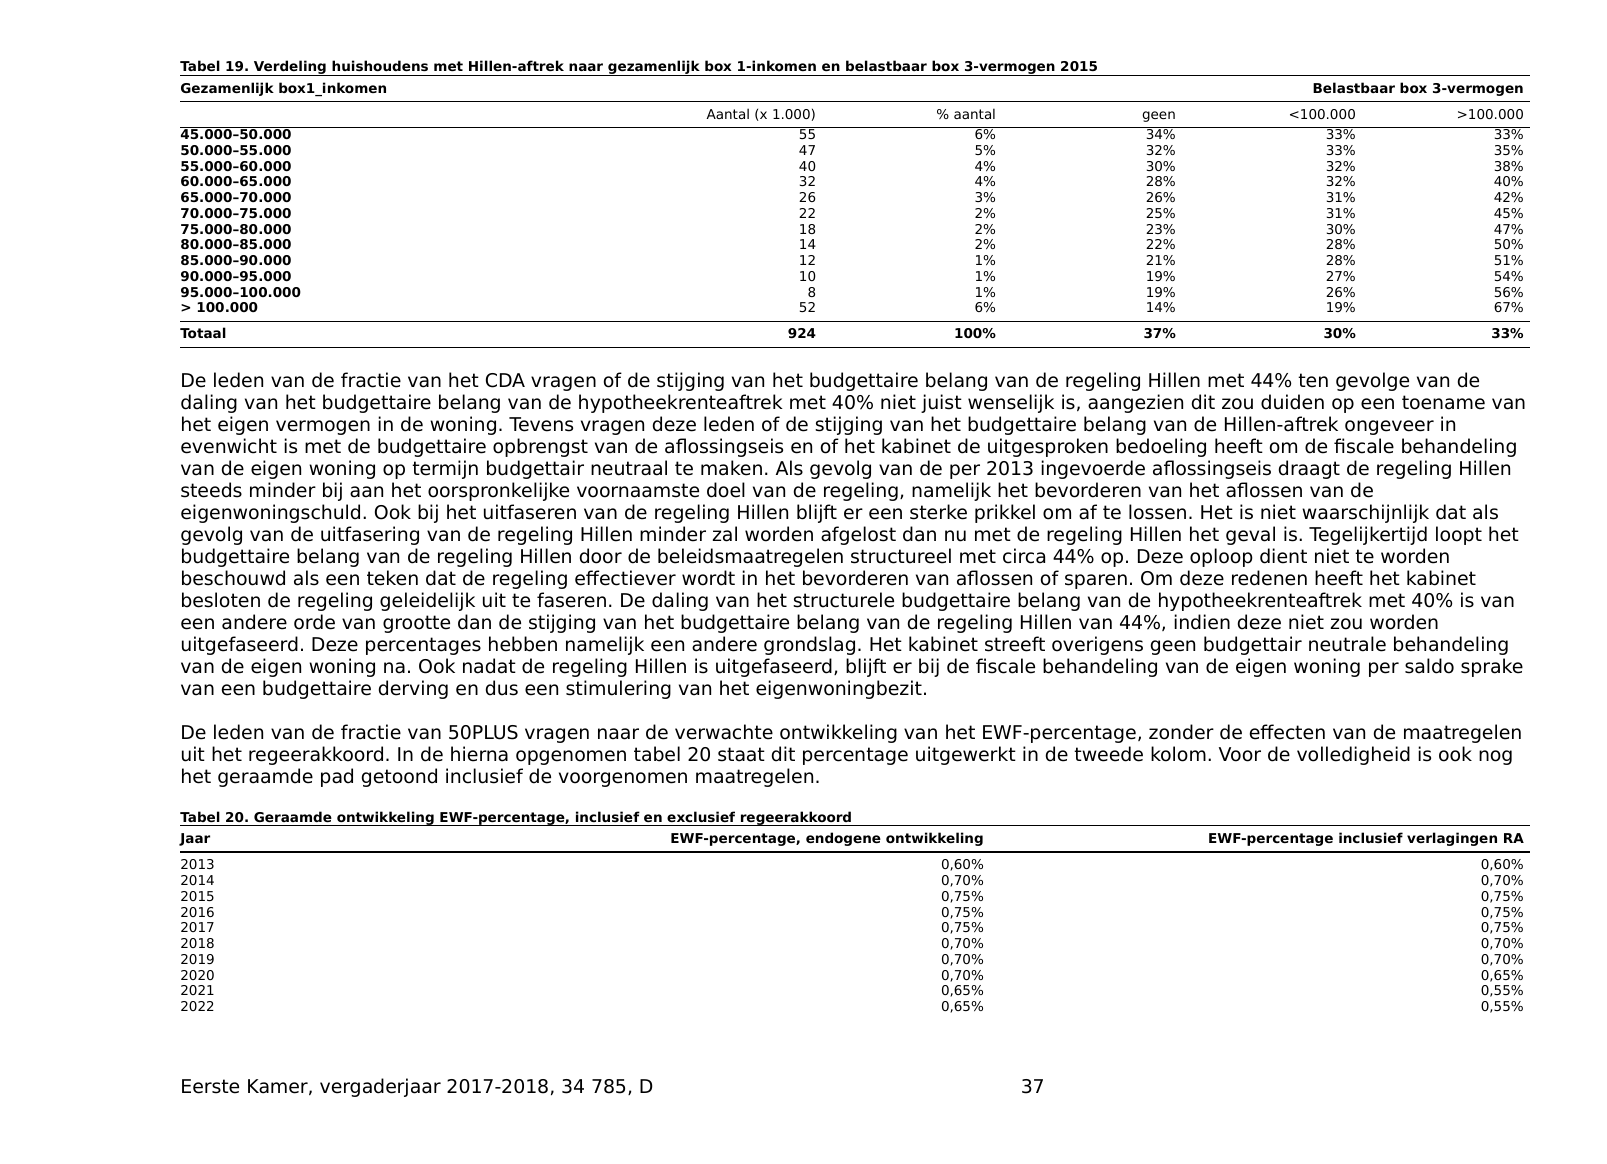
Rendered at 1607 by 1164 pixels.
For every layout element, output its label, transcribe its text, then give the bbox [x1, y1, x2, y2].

table_cell Totaal [180, 322, 522, 347]
table_cell 38% [1361, 159, 1529, 174]
table_cell 1% [822, 269, 1002, 284]
table_cell 34% [1002, 128, 1182, 143]
table_cell 0,55% [990, 983, 1529, 999]
table_cell 33% [1361, 128, 1529, 143]
table_cell 51% [1361, 253, 1529, 269]
table_cell >100.000 [1361, 102, 1529, 127]
table_cell 0,70% [990, 952, 1529, 967]
table_cell 0,60% [990, 853, 1529, 873]
table_cell 26% [1002, 190, 1182, 206]
table_cell [180, 102, 522, 127]
table_cell geen [1002, 102, 1182, 127]
table_cell 4% [822, 174, 1002, 190]
table_cell 32% [1002, 143, 1182, 158]
table_cell 6% [822, 300, 1002, 321]
table_cell 42% [1361, 190, 1529, 206]
table_cell 30% [1002, 159, 1182, 174]
table_cell 0,65% [450, 983, 990, 999]
table_cell 27% [1182, 269, 1361, 284]
table_cell 56% [1361, 284, 1529, 300]
table_cell 22 [522, 206, 822, 221]
table_cell 2% [822, 237, 1002, 253]
table_cell 2017 [180, 920, 450, 936]
table_cell 26 [522, 190, 822, 206]
table_cell 65.000–70.000 [180, 190, 522, 206]
table_cell 14% [1002, 300, 1182, 321]
table_cell 37% [1002, 322, 1182, 347]
table_cell 2% [822, 206, 1002, 221]
table_cell 18 [522, 221, 822, 237]
table_cell 3% [822, 190, 1002, 206]
table_cell [822, 76, 1002, 101]
table_cell 90.000–95.000 [180, 269, 522, 284]
table_cell 23% [1002, 221, 1182, 237]
table_cell 70.000–75.000 [180, 206, 522, 221]
table_cell 67% [1361, 300, 1529, 321]
table_cell 0,75% [450, 889, 990, 904]
table_cell 2014 [180, 873, 450, 889]
table_cell 0,70% [450, 873, 990, 889]
table_cell Gezamenlijk box1_inkomen [180, 76, 522, 101]
table_cell 2015 [180, 889, 450, 904]
table_cell 22% [1002, 237, 1182, 253]
table_cell 100% [822, 322, 1002, 347]
table_cell 2018 [180, 936, 450, 952]
table_cell 1% [822, 253, 1002, 269]
table_cell 60.000–65.000 [180, 174, 522, 190]
table_cell Aantal (x 1.000) [522, 102, 822, 127]
table_cell 2021 [180, 983, 450, 999]
table_cell 0,70% [450, 967, 990, 983]
table_cell 0,70% [990, 873, 1529, 889]
table_cell 21% [1002, 253, 1182, 269]
table_cell 55 [522, 128, 822, 143]
table_cell 0,75% [990, 920, 1529, 936]
table_cell 33% [1361, 322, 1529, 347]
table_header Tabel 20. Geraamde ontwikkeling EWF-percentage, inclusief en exclusief regeerakkoord [180, 810, 1529, 825]
table_cell EWF-percentage, endogene ontwikkeling [450, 826, 990, 851]
table_cell 14 [522, 237, 822, 253]
text De leden van de fractie van 50PLUS vragen naar de verwachte ontwikkeling van het EWF-percentage, zonder de effecten van de maatregelen uit het regeerakkoord. In de hierna opgenomen tabel 20 staat dit percentage uitgewerkt in de tweede kolom. Voor de volledigheid is ook nog het geraamde pad getoond inclusief de voorgenomen maatregelen. [180, 722, 1529, 788]
table_cell 0,75% [990, 889, 1529, 904]
table_cell 95.000–100.000 [180, 284, 522, 300]
table_cell 0,65% [990, 967, 1529, 983]
table_cell 50.000–55.000 [180, 143, 522, 158]
table_cell 26% [1182, 284, 1361, 300]
table_cell 924 [522, 322, 822, 347]
table_cell 47 [522, 143, 822, 158]
table_cell 0,70% [450, 936, 990, 952]
table_cell 2019 [180, 952, 450, 967]
table_cell 40 [522, 159, 822, 174]
table_cell % aantal [822, 102, 1002, 127]
table_cell 31% [1182, 190, 1361, 206]
table_cell 80.000–85.000 [180, 237, 522, 253]
table_cell EWF-percentage inclusief verlagingen RA [990, 826, 1529, 851]
table_cell 0,75% [450, 904, 990, 920]
table_cell 85.000–90.000 [180, 253, 522, 269]
table_cell 50% [1361, 237, 1529, 253]
table_cell 0,65% [450, 999, 990, 1014]
table_cell 2013 [180, 853, 450, 873]
table_cell 52 [522, 300, 822, 321]
table_cell 54% [1361, 269, 1529, 284]
table_cell 28% [1002, 174, 1182, 190]
table_cell 0,60% [450, 853, 990, 873]
table_cell 10 [522, 269, 822, 284]
table_cell 1% [822, 284, 1002, 300]
text De leden van de fractie van het CDA vragen of de stijging van het budgettaire belang van de regeling Hillen met 44% ten gevolge van de daling van het budgettaire belang van de hypotheekrenteaftrek met 40% niet juist wenselijk is, aangezien dit zou duiden op een toename van het eigen vermogen in de woning. Tevens vragen deze leden of de stijging van het budgettaire belang van de Hillen-aftrek ongeveer in evenwicht is met de budgettaire opbrengst van de aflossingseis en of het kabinet de uitgesproken bedoeling heeft om de fiscale behandeling van de eigen woning op termijn budgettair neutraal te maken. Als gevolg van de per 2013 ingevoerde aflossingseis draagt de regeling Hillen steeds minder bij aan het oorspronkelijke voornaamste doel van de regeling, namelijk het bevorderen van het aflossen van de eigenwoningschuld. Ook bij het uitfaseren van de regeling Hillen blijft er een sterke prikkel om af te lossen. Het is niet waarschijnlijk dat als gevolg van de uitfasering van de regeling Hillen minder zal worden afgelost dan nu met de regeling Hillen het geval is. Tegelijkertijd loopt het budgettaire belang van de regeling Hillen door de beleidsmaatregelen structureel met circa 44% op. Deze oploop dient niet te worden beschouwd als een teken dat de regeling effectiever wordt in het bevorderen van aflossen of sparen. Om deze redenen heeft het kabinet besloten de regeling geleidelijk uit te faseren. De daling van het structurele budgettaire belang van de hypotheekrenteaftrek met 40% is van een andere orde van grootte dan de stijging van het budgettaire belang van de regeling Hillen van 44%, indien deze niet zou worden uitgefaseerd. Deze percentages hebben namelijk een andere grondslag. Het kabinet streeft overigens geen budgettair neutrale behandeling van de eigen woning na. Ook nadat de regeling Hillen is uitgefaseerd, blijft er bij de fiscale behandeling van de eigen woning per saldo sprake van een budgettaire derving en dus een stimulering van het eigenwoningbezit. [180, 370, 1529, 699]
table_cell 35% [1361, 143, 1529, 158]
table_cell [522, 76, 822, 101]
table_cell 31% [1182, 206, 1361, 221]
table_cell 45% [1361, 206, 1529, 221]
table_cell 2022 [180, 999, 450, 1014]
table_cell 0,70% [990, 936, 1529, 952]
table_cell 19% [1182, 300, 1361, 321]
table_cell 6% [822, 128, 1002, 143]
table_cell 33% [1182, 128, 1361, 143]
table_cell 2020 [180, 967, 450, 983]
table_cell <100.000 [1182, 102, 1361, 127]
table_cell 75.000–80.000 [180, 221, 522, 237]
table_cell 0,55% [990, 999, 1529, 1014]
table_cell 30% [1182, 322, 1361, 347]
table_cell 5% [822, 143, 1002, 158]
table_cell 8 [522, 284, 822, 300]
table_cell 32 [522, 174, 822, 190]
table_cell > 100.000 [180, 300, 522, 321]
table_cell 4% [822, 159, 1002, 174]
table_cell 0,70% [450, 952, 990, 967]
table_cell 32% [1182, 159, 1361, 174]
table_cell 2% [822, 221, 1002, 237]
table_cell 19% [1002, 269, 1182, 284]
table_cell 28% [1182, 253, 1361, 269]
table_cell 33% [1182, 143, 1361, 158]
table_cell 55.000–60.000 [180, 159, 522, 174]
table_cell 25% [1002, 206, 1182, 221]
table_cell Belastbaar box 3-vermogen [1002, 76, 1529, 101]
table_cell 0,75% [450, 920, 990, 936]
table_cell 32% [1182, 174, 1361, 190]
table_cell 45.000–50.000 [180, 128, 522, 143]
table_cell Jaar [180, 826, 450, 851]
table_cell 19% [1002, 284, 1182, 300]
table_cell 28% [1182, 237, 1361, 253]
table_cell 30% [1182, 221, 1361, 237]
table_cell 2016 [180, 904, 450, 920]
table_cell 12 [522, 253, 822, 269]
table_cell 0,75% [990, 904, 1529, 920]
table_cell 47% [1361, 221, 1529, 237]
table_cell 40% [1361, 174, 1529, 190]
table_header Tabel 19. Verdeling huishoudens met Hillen-aftrek naar gezamenlijk box 1-inkomen en belastbaar box 3-vermogen 2015 [180, 59, 1529, 75]
